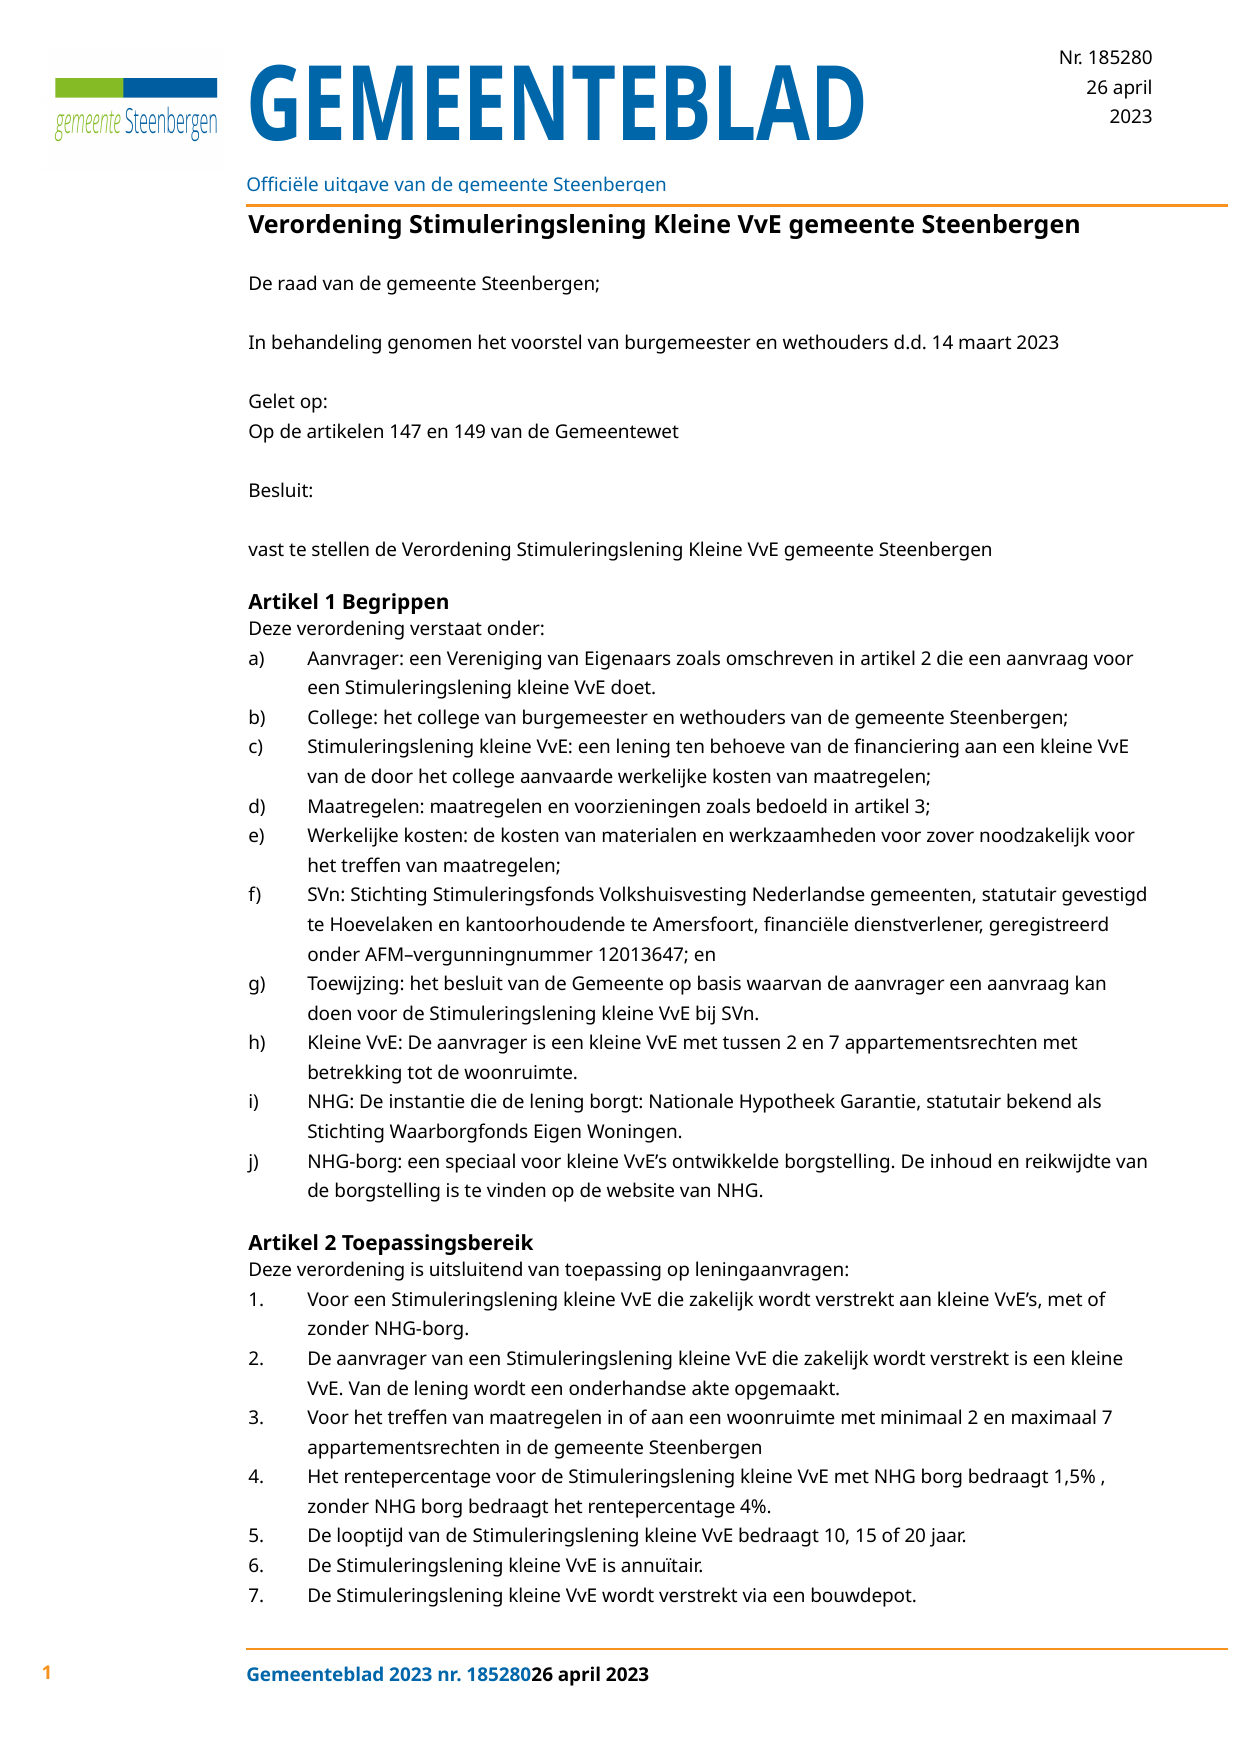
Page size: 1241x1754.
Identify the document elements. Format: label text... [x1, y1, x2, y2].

text Gelet op: [248, 389, 1152, 414]
list NHG-borg: een speciaal voor kleine VvE’s ontwikkelde borgstelling. De inhoud en reikwijdte van de borgstelling is te vinden op de website van NHG. [248, 1148, 1152, 1203]
list Het rentepercentage voor de Stimuleringslening kleine VvE met NHG borg bedraagt 1,5% , zonder NHG borg bedraagt het rentepercentage 4%. [248, 1463, 1152, 1519]
list SVn: Stichting Stimuleringsfonds Volkshuisvesting Nederlandse gemeenten, statutair gevestigd te Hoevelaken en kantoorhoudende te Amersfoort, financiële dienstverlener, geregistreerd onder AFM–vergunningnummer 12013647; en [248, 882, 1152, 967]
text Artikel 1 Begrippen [248, 587, 1152, 615]
list Voor een Stimuleringslening kleine VvE die zakelijk wordt verstrekt aan kleine VvE’s, met of zonder NHG-borg. [248, 1286, 1152, 1341]
text vast te stellen de Verordening Stimuleringslening Kleine VvE gemeente Steenbergen [248, 537, 1152, 562]
text De raad van de gemeente Steenbergen; [248, 270, 1152, 296]
text Artikel 2 Toepassingsbereik [248, 1228, 1152, 1256]
list NHG: De instantie die de lening borgt: Nationale Hypotheek Garantie, statutair bekend als Stichting Waarborgfonds Eigen Woningen. [248, 1089, 1152, 1144]
list Voor het treffen van maatregelen in of aan een woonruimte met minimaal 2 en maximaal 7 appartementsrechten in de gemeente Steenbergen [248, 1404, 1152, 1459]
text Op de artikelen 147 en 149 van de Gemeentewet [248, 418, 1152, 444]
list De aanvrager van een Stimuleringslening kleine VvE die zakelijk wordt verstrekt is een kleine VvE. Van de lening wordt een onderhandse akte opgemaakt. [248, 1345, 1152, 1400]
list Stimuleringslening kleine VvE: een lening ten behoeve van de financiering aan een kleine VvE van de door het college aanvaarde werkelijke kosten van maatregelen; [248, 734, 1152, 789]
list De Stimuleringslening kleine VvE wordt verstrekt via een bouwdepot. [248, 1582, 1152, 1607]
text Deze verordening is uitsluitend van toepassing op leningaanvragen: [248, 1256, 1152, 1282]
list Toewijzing: het besluit van de Gemeente op basis waarvan de aanvrager een aanvraag kan doen voor de Stimuleringslening kleine VvE bij SVn. [248, 970, 1152, 1026]
text Verordening Stimuleringslening Kleine VvE gemeente Steenbergen [248, 207, 1152, 241]
list Werkelijke kosten: de kosten van materialen en werkzaamheden voor zover noodzakelijk voor het treffen van maatregelen; [248, 822, 1152, 878]
list De Stimuleringslening kleine VvE is annuïtair. [248, 1552, 1152, 1578]
list College: het college van burgemeester en wethouders van de gemeente Steenbergen; [248, 704, 1152, 730]
list Kleine VvE: De aanvrager is een kleine VvE met tussen 2 en 7 appartementsrechten met betrekking tot de woonruimte. [248, 1029, 1152, 1085]
list Aanvrager: een Vereniging van Eigenaars zoals omschreven in artikel 2 die een aanvraag voor een Stimuleringslening kleine VvE doet. [248, 645, 1152, 700]
text Besluit: [248, 477, 1152, 503]
text Deze verordening verstaat onder: [248, 615, 1152, 641]
list De looptijd van de Stimuleringslening kleine VvE bedraagt 10, 15 of 20 jaar. [248, 1523, 1152, 1548]
picture [41, 47, 231, 172]
list Maatregelen: maatregelen en voorzieningen zoals bedoeld in artikel 3; [248, 793, 1152, 819]
text In behandeling genomen het voorstel van burgemeester en wethouders d.d. 14 maart 2023 [248, 329, 1152, 355]
